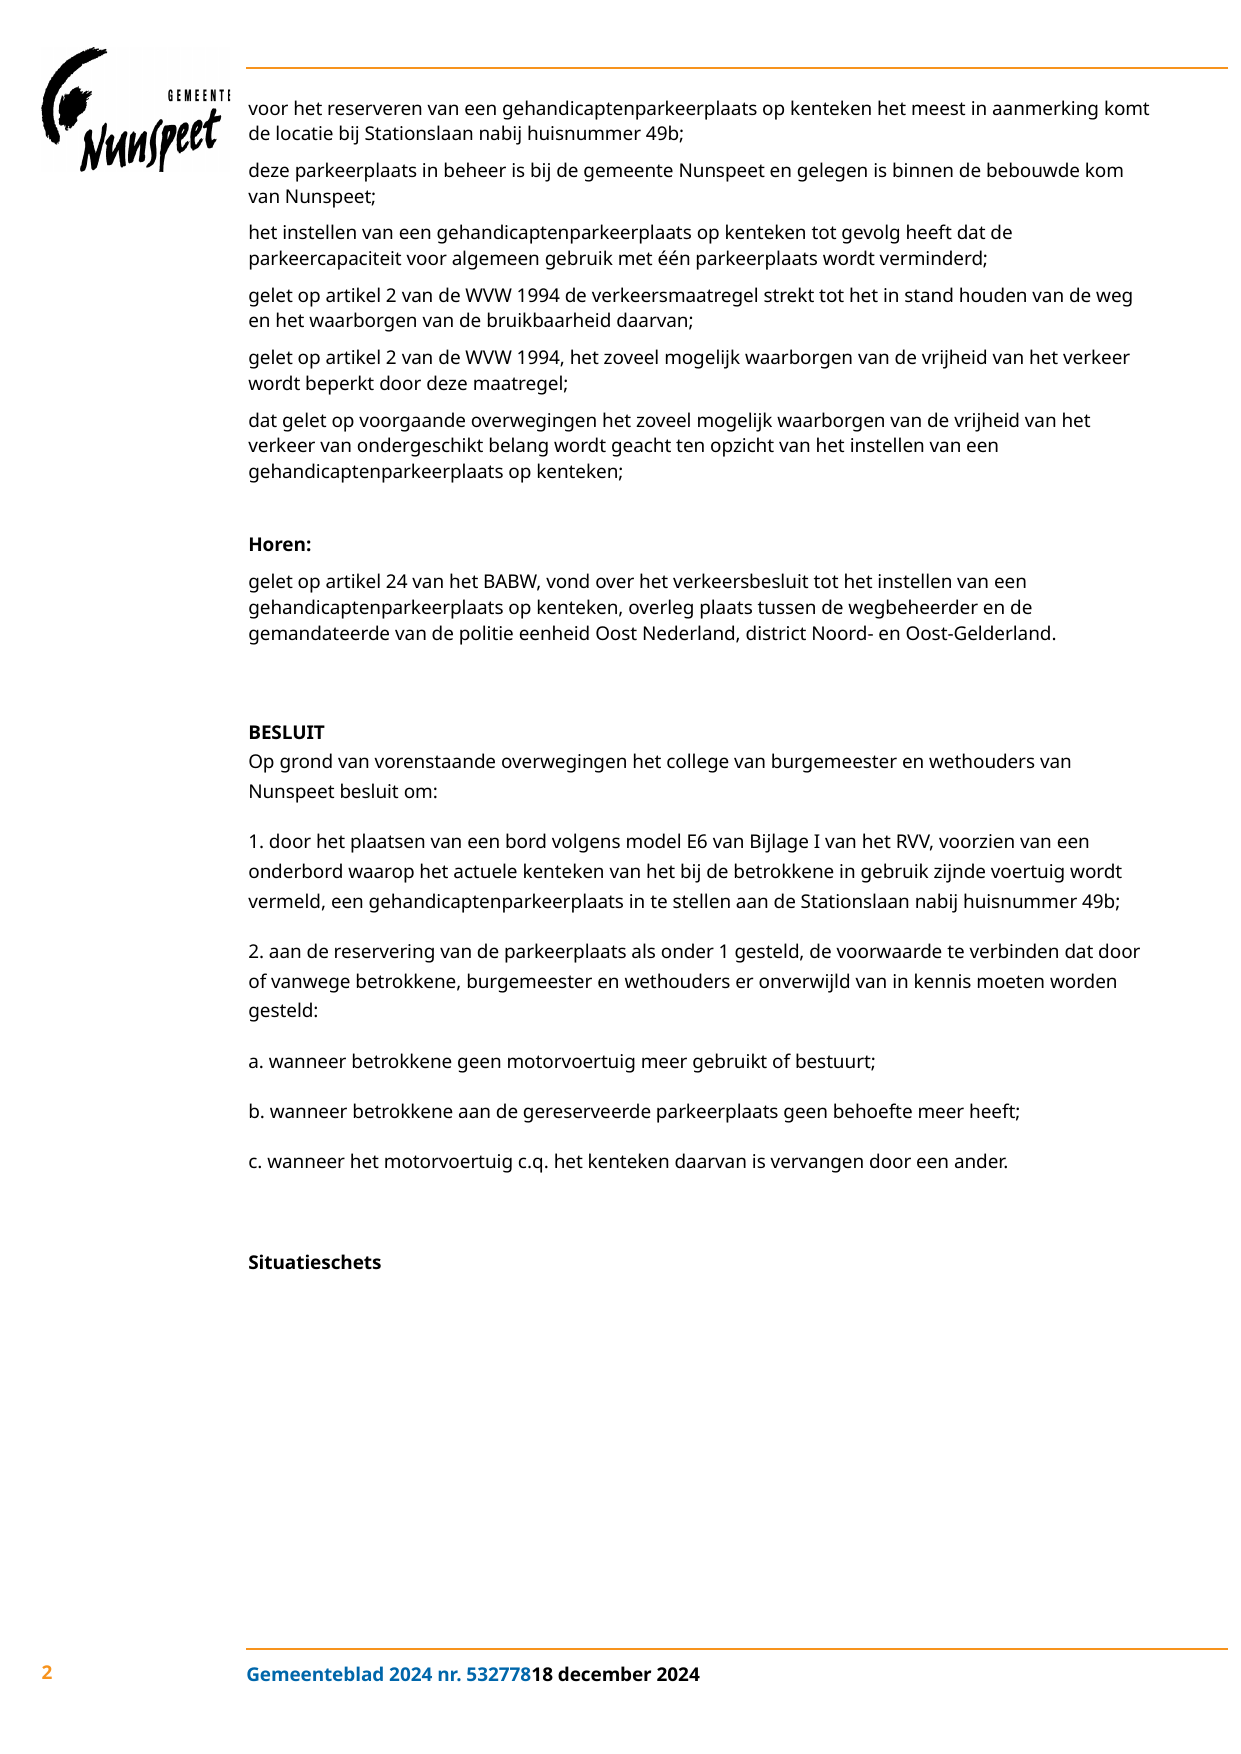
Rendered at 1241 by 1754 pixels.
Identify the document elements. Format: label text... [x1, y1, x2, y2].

text gelet op artikel 2 van de WVW 1994, het zoveel mogelijk waarborgen van de vrijheid van het verkeer wordt beperkt door deze maatregel; [248, 344, 1152, 396]
text Horen: [248, 532, 1152, 557]
text voor het reserveren van een gehandicaptenparkeerplaats op kenteken het meest in aanmerking komt de locatie bij Stationslaan nabij huisnummer 49b; [248, 95, 1152, 146]
picture [41, 47, 231, 172]
text BESLUIT [248, 719, 1152, 745]
text 1. door het plaatsen van een bord volgens model E6 van Bijlage I van het RVV, voorzien van een onderbord waarop het actuele kenteken van het bij de betrokkene in gebruik zijnde voertuig wordt vermeld, een gehandicaptenparkeerplaats in te stellen aan de Stationslaan nabij huisnummer 49b; [248, 829, 1152, 913]
text gelet op artikel 24 van het BABW, vond over het verkeersbesluit tot het instellen van een gehandicaptenparkeerplaats op kenteken, overleg plaats tussen de wegbeheerder en de gemandateerde van de politie eenheid Oost Nederland, district Noord- en Oost-Gelderland. [248, 568, 1152, 645]
text het instellen van een gehandicaptenparkeerplaats op kenteken tot gevolg heeft dat de parkeercapaciteit voor algemeen gebruik met één parkeerplaats wordt verminderd; [248, 219, 1152, 271]
text deze parkeerplaats in beheer is bij de gemeente Nunspeet en gelegen is binnen de bebouwde kom van Nunspeet; [248, 157, 1152, 209]
text dat gelet op voorgaande overwegingen het zoveel mogelijk waarborgen van de vrijheid van het verkeer van ondergeschikt belang wordt geacht ten opzicht van het instellen van een gehandicaptenparkeerplaats op kenteken; [248, 407, 1152, 484]
text Op grond van vorenstaande overwegingen het college van burgemeester en wethouders van Nunspeet besluit om: [248, 749, 1152, 804]
text a. wanneer betrokkene geen motorvoertuig meer gebruikt of bestuurt; [248, 1048, 1152, 1073]
text c. wanneer het motorvoertuig c.q. het kenteken daarvan is vervangen door een ander. [248, 1149, 1152, 1174]
text Situatieschets [248, 1249, 1152, 1275]
text b. wanneer betrokkene aan de gereserveerde parkeerplaats geen behoefte meer heeft; [248, 1098, 1152, 1124]
text gelet op artikel 2 van de WVW 1994 de verkeersmaatregel strekt tot het in stand houden van de weg en het waarborgen van de bruikbaarheid daarvan; [248, 282, 1152, 333]
text 2. aan de reservering van de parkeerplaats als onder 1 gesteld, de voorwaarde te verbinden dat door of vanwege betrokkene, burgemeester en wethouders er onverwijld van in kennis moeten worden gesteld: [248, 938, 1152, 1023]
